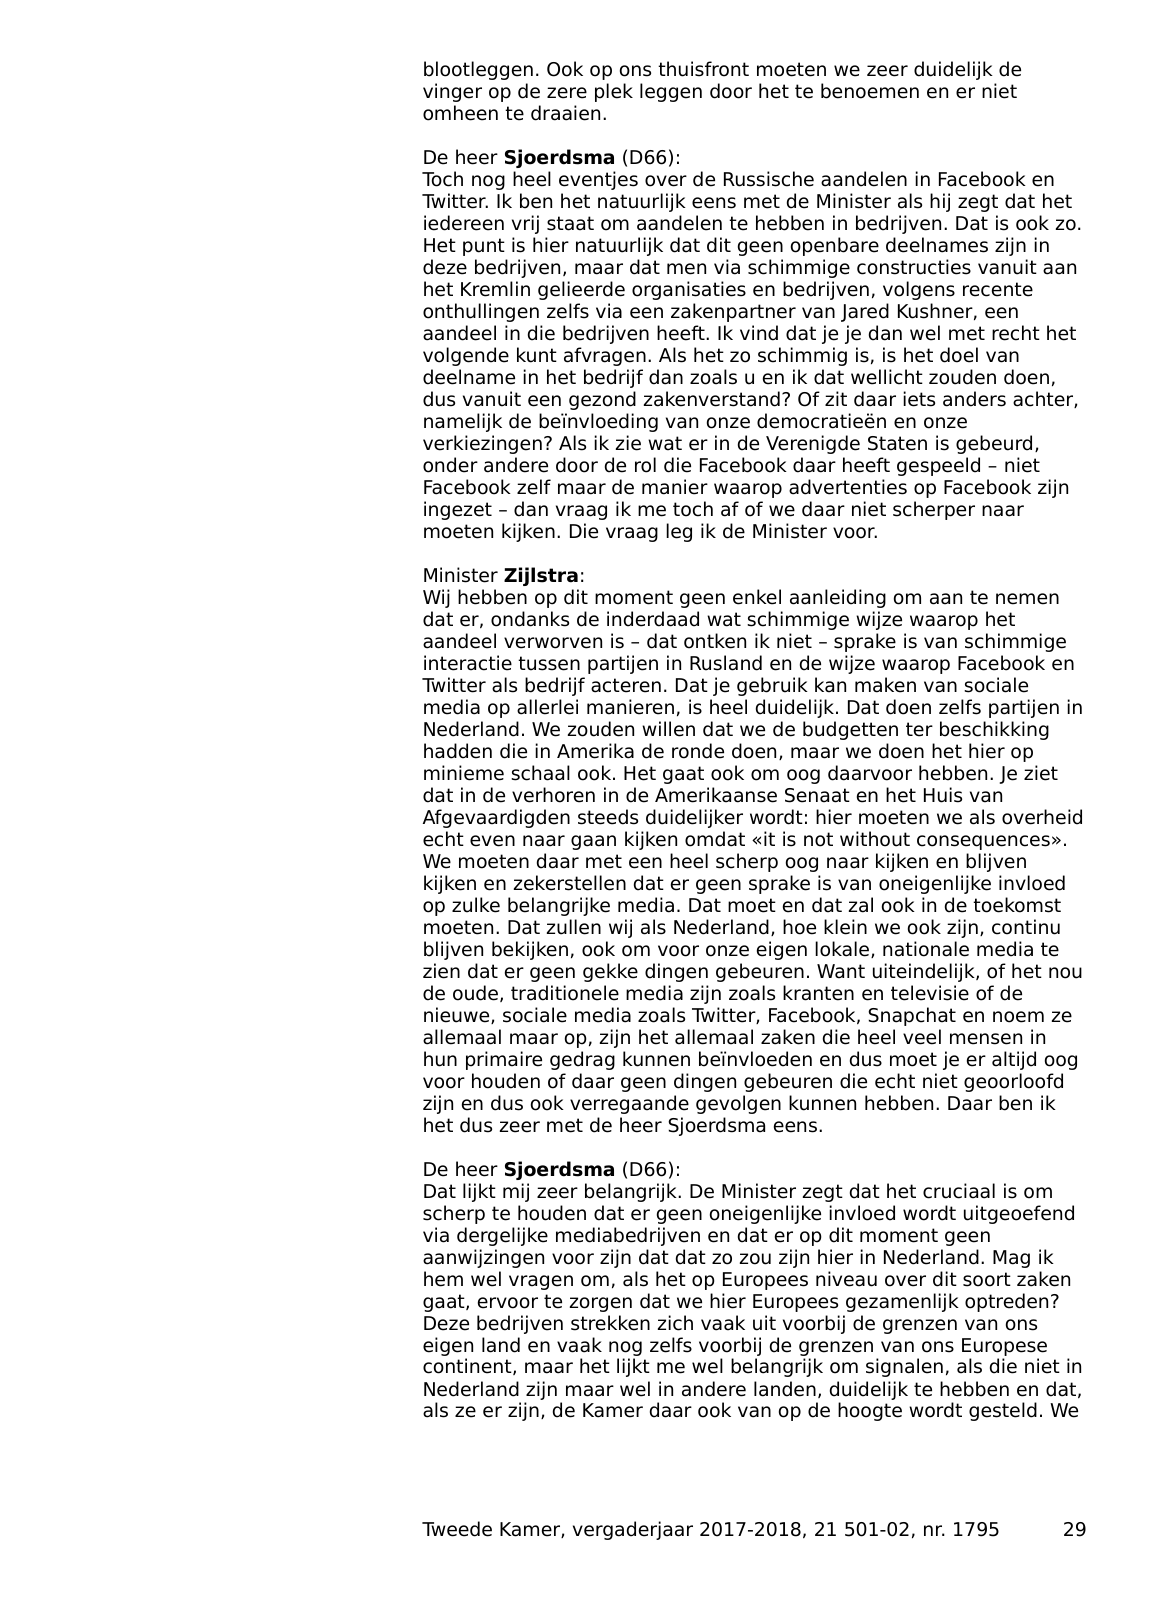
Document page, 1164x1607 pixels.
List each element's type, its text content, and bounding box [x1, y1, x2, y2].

text Minister Zijlstra: [422, 565, 1087, 587]
text Dat lijkt mij zeer belangrijk. De Minister zegt dat het cruciaal is om scherp te houden dat er geen oneigenlijke invloed wordt uitgeoefend via dergelijke mediabedrijven en dat er op dit moment geen aanwijzingen voor zijn dat dat zo zou zijn hier in Nederland. Mag ik hem wel vragen om, als het op Europees niveau over dit soort zaken gaat, ervoor te zorgen dat we hier Europees gezamenlijk optreden? Deze bedrijven strekken zich vaak uit voorbij de grenzen van ons eigen land en vaak nog zelfs voorbij de grenzen van ons Europese continent, maar het lijkt me wel belangrijk om signalen, als die niet in Nederland zijn maar wel in andere landen, duidelijk te hebben en dat, als ze er zijn, de Kamer daar ook van op de hoogte wordt gesteld. We [422, 1181, 1087, 1422]
text blootleggen. Ook op ons thuisfront moeten we zeer duidelijk de vinger op de zere plek leggen door het te benoemen en er niet omheen te draaien. [422, 59, 1087, 125]
text Toch nog heel eventjes over de Russische aandelen in Facebook en Twitter. Ik ben het natuurlijk eens met de Minister als hij zegt dat het iedereen vrij staat om aandelen te hebben in bedrijven. Dat is ook zo. Het punt is hier natuurlijk dat dit geen openbare deelnames zijn in deze bedrijven, maar dat men via schimmige constructies vanuit aan het Kremlin gelieerde organisaties en bedrijven, volgens recente onthullingen zelfs via een zakenpartner van Jared Kushner, een aandeel in die bedrijven heeft. Ik vind dat je je dan wel met recht het volgende kunt afvragen. Als het zo schimmig is, is het doel van deelname in het bedrijf dan zoals u en ik dat wellicht zouden doen, dus vanuit een gezond zakenverstand? Of zit daar iets anders achter, namelijk de beïnvloeding van onze democratieën en onze verkiezingen? Als ik zie wat er in de Verenigde Staten is gebeurd, onder andere door de rol die Facebook daar heeft gespeeld – niet Facebook zelf maar de manier waarop advertenties op Facebook zijn ingezet – dan vraag ik me toch af of we daar niet scherper naar moeten kijken. Die vraag leg ik de Minister voor. [422, 169, 1087, 543]
text Wij hebben op dit moment geen enkel aanleiding om aan te nemen dat er, ondanks de inderdaad wat schimmige wijze waarop het aandeel verworven is – dat ontken ik niet – sprake is van schimmige interactie tussen partijen in Rusland en de wijze waarop Facebook en Twitter als bedrijf acteren. Dat je gebruik kan maken van sociale media op allerlei manieren, is heel duidelijk. Dat doen zelfs partijen in Nederland. We zouden willen dat we de budgetten ter beschikking hadden die in Amerika de ronde doen, maar we doen het hier op minieme schaal ook. Het gaat ook om oog daarvoor hebben. Je ziet dat in de verhoren in de Amerikaanse Senaat en het Huis van Afgevaardigden steeds duidelijker wordt: hier moeten we als overheid echt even naar gaan kijken omdat «it is not without consequences». We moeten daar met een heel scherp oog naar kijken en blijven kijken en zekerstellen dat er geen sprake is van oneigenlijke invloed op zulke belangrijke media. Dat moet en dat zal ook in de toekomst moeten. Dat zullen wij als Nederland, hoe klein we ook zijn, continu blijven bekijken, ook om voor onze eigen lokale, nationale media te zien dat er geen gekke dingen gebeuren. Want uiteindelijk, of het nou de oude, traditionele media zijn zoals kranten en televisie of de nieuwe, sociale media zoals Twitter, Facebook, Snapchat en noem ze allemaal maar op, zijn het allemaal zaken die heel veel mensen in hun primaire gedrag kunnen beïnvloeden en dus moet je er altijd oog voor houden of daar geen dingen gebeuren die echt niet geoorloofd zijn en dus ook verregaande gevolgen kunnen hebben. Daar ben ik het dus zeer met de heer Sjoerdsma eens. [422, 587, 1087, 1136]
text De heer Sjoerdsma (D66): [422, 147, 1087, 169]
text De heer Sjoerdsma (D66): [422, 1159, 1087, 1181]
